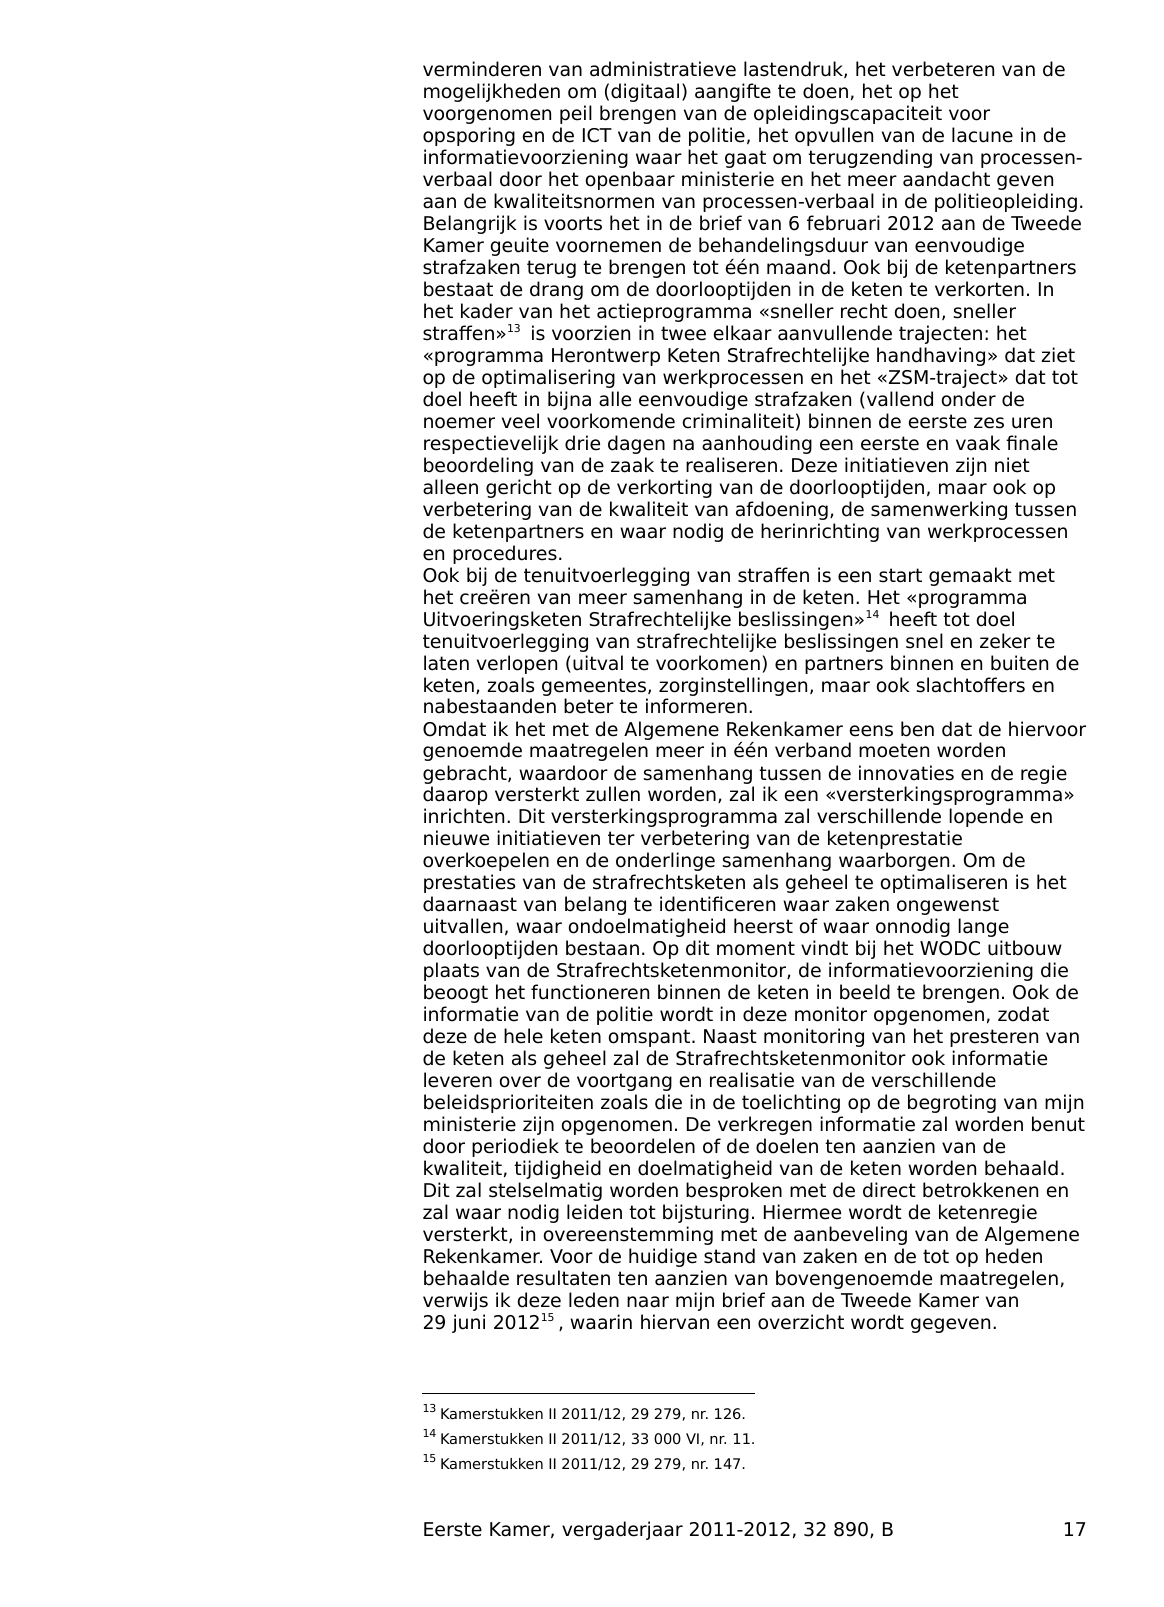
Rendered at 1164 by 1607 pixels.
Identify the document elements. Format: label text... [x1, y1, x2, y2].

text Kamerstukken II 2011/12, 29 279, nr. 147. [422, 1452, 1087, 1474]
text Kamerstukken II 2011/12, 33 000 VI, nr. 11. [422, 1427, 1087, 1449]
text Omdat ik het met de Algemene Rekenkamer eens ben dat de hiervoor genoemde maatregelen meer in één verband moeten worden gebracht, waardoor de samenhang tussen de innovaties en de regie daarop versterkt zullen worden, zal ik een «versterkingsprogramma» inrichten. Dit versterkingsprogramma zal verschillende lopende en nieuwe initiatieven ter verbetering van de ketenprestatie overkoepelen en de onderlinge samenhang waarborgen. Om de prestaties van de strafrechtsketen als geheel te optimaliseren is het daarnaast van belang te identificeren waar zaken ongewenst uitvallen, waar ondoelmatigheid heerst of waar onnodig lange doorlooptijden bestaan. Op dit moment vindt bij het WODC uitbouw plaats van de Strafrechtsketenmonitor, de informatievoorziening die beoogt het functioneren binnen de keten in beeld te brengen. Ook de informatie van de politie wordt in deze monitor opgenomen, zodat deze de hele keten omspant. Naast monitoring van het presteren van de keten als geheel zal de Strafrechtsketenmonitor ook informatie leveren over de voortgang en realisatie van de verschillende beleidsprioriteiten zoals die in de toelichting op de begroting van mijn ministerie zijn opgenomen. De verkregen informatie zal worden benut door periodiek te beoordelen of de doelen ten aanzien van de kwaliteit, tijdigheid en doelmatigheid van de keten worden behaald. Dit zal stelselmatig worden besproken met de direct betrokkenen en zal waar nodig leiden tot bijsturing. Hiermee wordt de ketenregie versterkt, in overeenstemming met de aanbeveling van de Algemene Rekenkamer. Voor de huidige stand van zaken en de tot op heden behaalde resultaten ten aanzien van bovengenoemde maatregelen, verwijs ik deze leden naar mijn brief aan de Tweede Kamer van 29 juni 2012, waarin hiervan een overzicht wordt gegeven. [422, 718, 1087, 1334]
text Kamerstukken II 2011/12, 29 279, nr. 126. [422, 1402, 1087, 1424]
text verminderen van administratieve lastendruk, het verbeteren van de mogelijkheden om (digitaal) aangifte te doen, het op het voorgenomen peil brengen van de opleidingscapaciteit voor opsporing en de ICT van de politie, het opvullen van de lacune in de informatievoorziening waar het gaat om terugzending van processen-verbaal door het openbaar ministerie en het meer aandacht geven aan de kwaliteitsnormen van processen-verbaal in de politieopleiding. Belangrijk is voorts het in de brief van 6 februari 2012 aan de Tweede Kamer geuite voornemen de behandelingsduur van eenvoudige strafzaken terug te brengen tot één maand. Ook bij de ketenpartners bestaat de drang om de doorlooptijden in de keten te verkorten. In het kader van het actieprogramma «sneller recht doen, sneller straffen» is voorzien in twee elkaar aanvullende trajecten: het «programma Herontwerp Keten Strafrechtelijke handhaving» dat ziet op de optimalisering van werkprocessen en het «ZSM-traject» dat tot doel heeft in bijna alle eenvoudige strafzaken (vallend onder de noemer veel voorkomende criminaliteit) binnen de eerste zes uren respectievelijk drie dagen na aanhouding een eerste en vaak finale beoordeling van de zaak te realiseren. Deze initiatieven zijn niet alleen gericht op de verkorting van de doorlooptijden, maar ook op verbetering van de kwaliteit van afdoening, de samenwerking tussen de ketenpartners en waar nodig de herinrichting van werkprocessen en procedures. [422, 59, 1087, 564]
text Ook bij de tenuitvoerlegging van straffen is een start gemaakt met het creëren van meer samenhang in de keten. Het «programma Uitvoeringsketen Strafrechtelijke beslissingen» heeft tot doel tenuitvoerlegging van strafrechtelijke beslissingen snel en zeker te laten verlopen (uitval te voorkomen) en partners binnen en buiten de keten, zoals gemeentes, zorginstellingen, maar ook slachtoffers en nabestaanden beter te informeren. [422, 564, 1087, 718]
